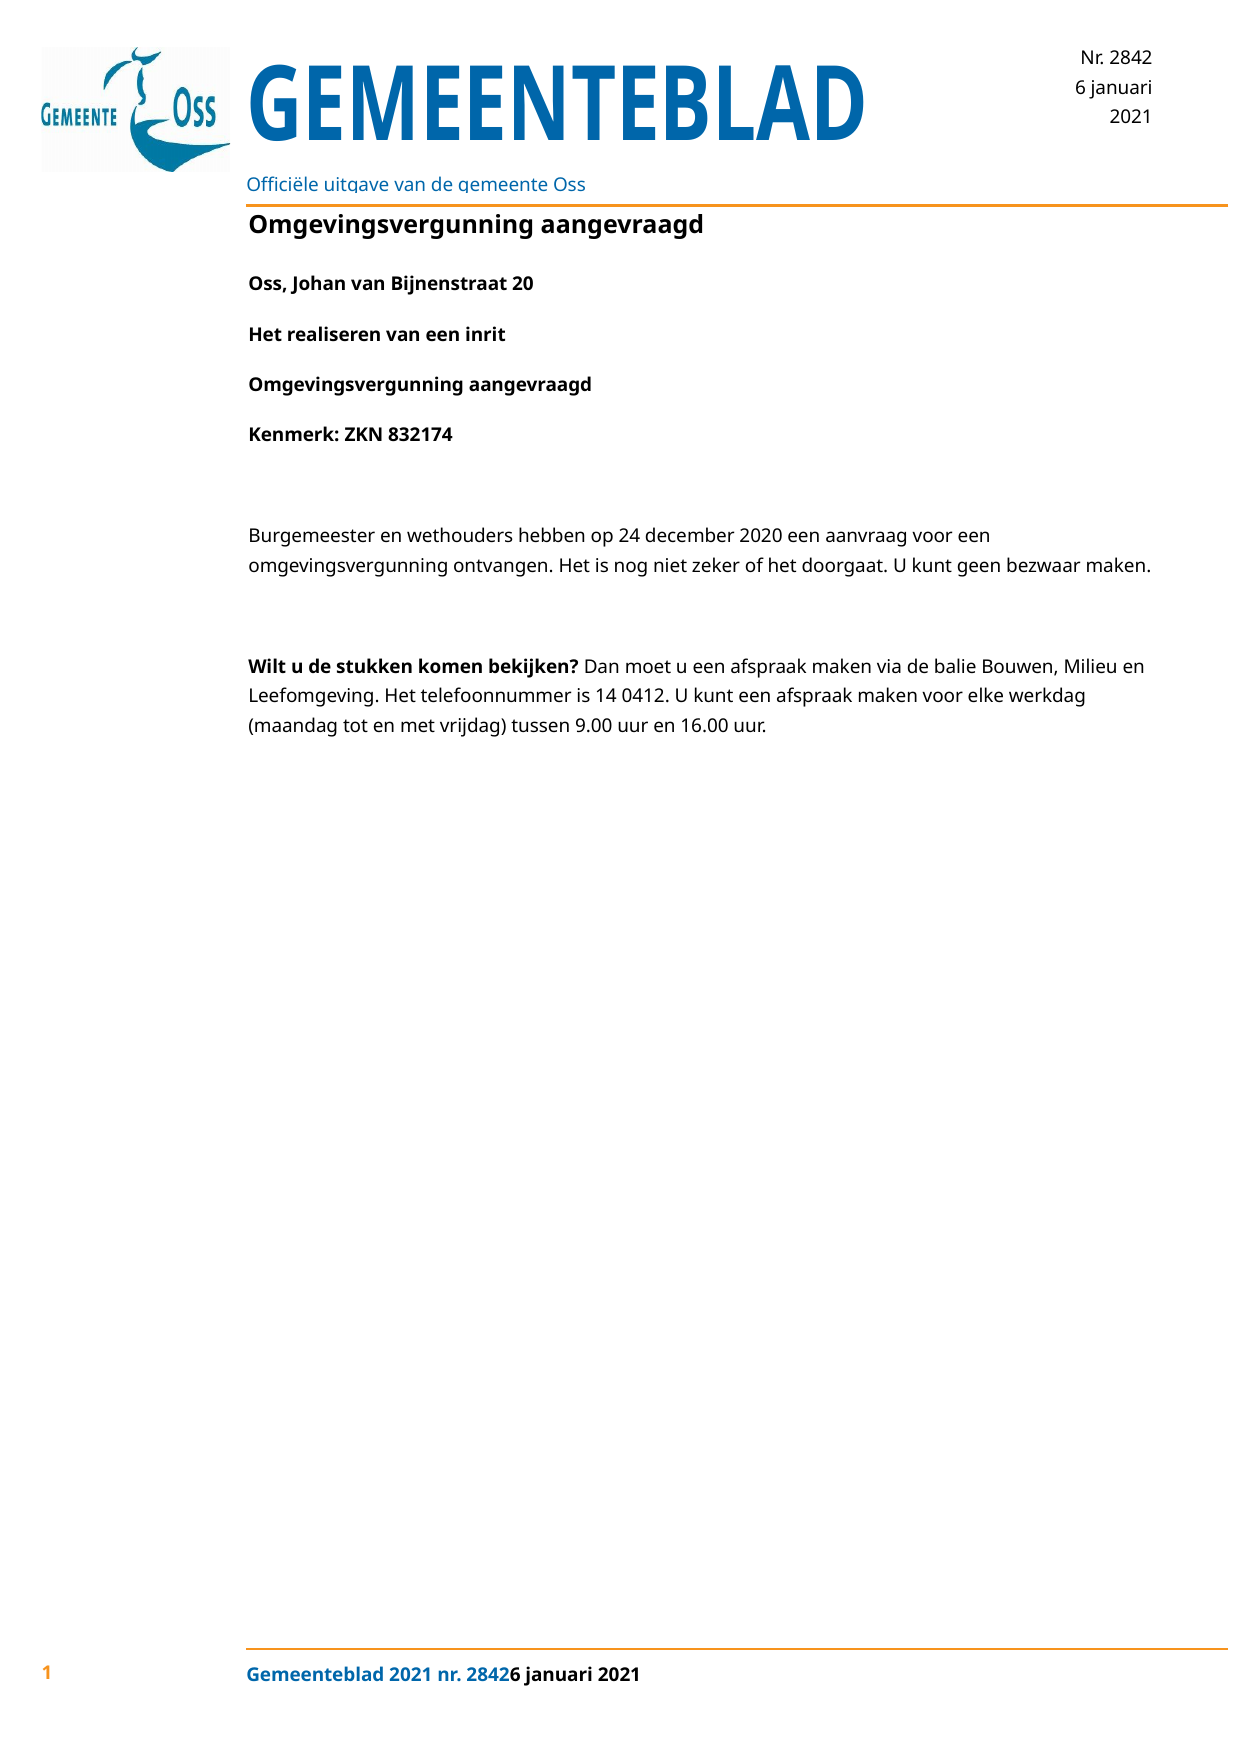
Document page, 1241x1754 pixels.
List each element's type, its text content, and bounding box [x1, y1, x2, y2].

text Omgevingsvergunning aangevraagd [248, 207, 1152, 241]
text Oss, Johan van Bijnenstraat 20 [248, 270, 1152, 296]
text Kenmerk: ZKN 832174 [248, 422, 1152, 447]
text Het realiseren van een inrit [248, 321, 1152, 346]
picture [41, 47, 231, 172]
text Omgevingsvergunning aangevraagd [248, 371, 1152, 397]
text Wilt u de stukken komen bekijken? Dan moet u een afspraak maken via de balie Bouwen, Milieu en Leefomgeving. Het telefoonnummer is 14 0412. U kunt een afspraak maken voor elke werkdag (maandag tot en met vrijdag) tussen 9.00 uur en 16.00 uur. [248, 653, 1152, 738]
text Burgemeester en wethouders hebben op 24 december 2020 een aanvraag voor een omgevingsvergunning ontvangen. Het is nog niet zeker of het doorgaat. U kunt geen bezwaar maken. [248, 522, 1152, 578]
